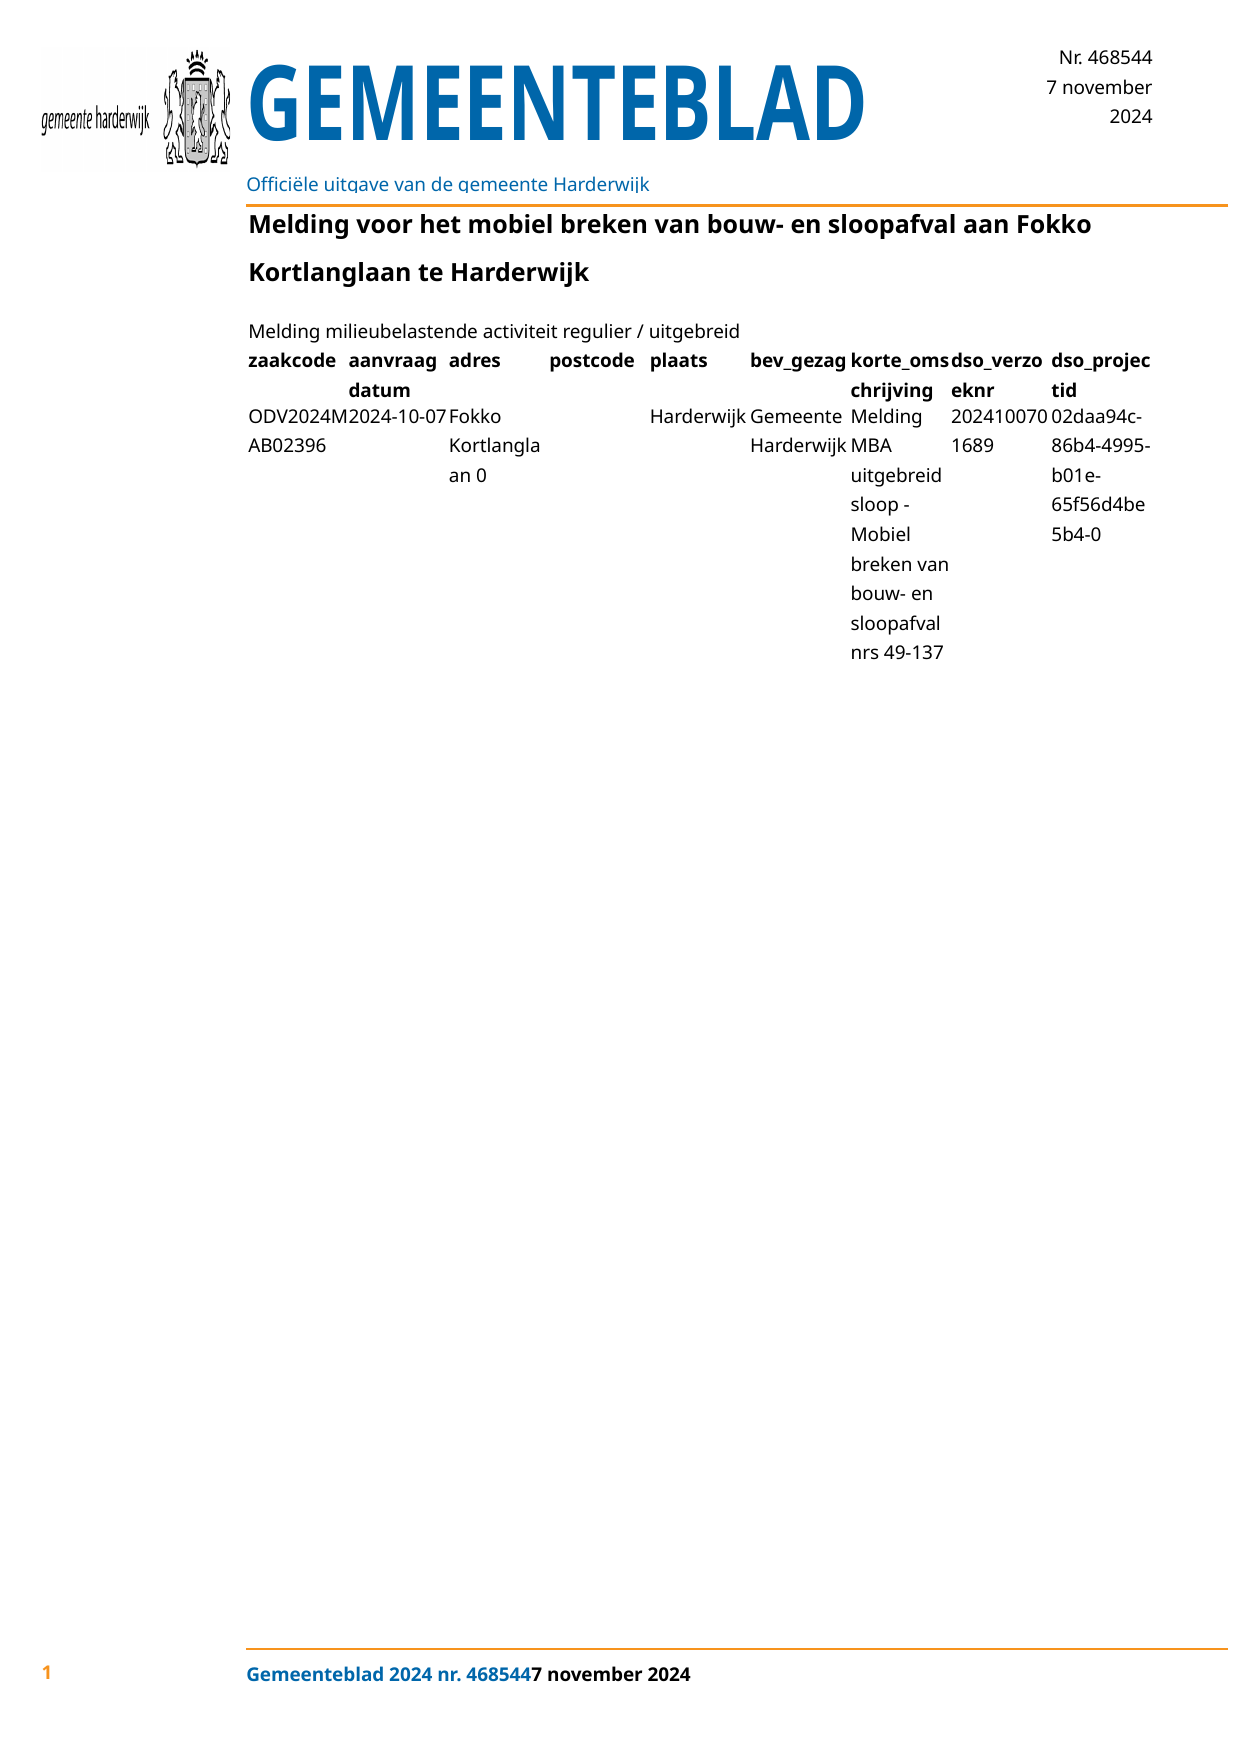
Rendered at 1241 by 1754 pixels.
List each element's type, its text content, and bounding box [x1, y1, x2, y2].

table_cell 2024-10-07 [348, 403, 449, 665]
table_header dso_projectid [1051, 348, 1152, 403]
table_header dso_verzoeknr [951, 348, 1051, 403]
table_header korte_omschrijving [850, 348, 951, 403]
table_cell Harderwijk [650, 403, 750, 665]
table_cell Gemeente Harderwijk [750, 403, 850, 665]
table_header adres [449, 348, 549, 403]
table_header zaakcode [248, 348, 348, 403]
table_cell 02daa94c-86b4-4995-b01e-65f56d4be5b4-0 [1051, 403, 1152, 665]
table_header bev_gezag [750, 348, 850, 403]
table_header postcode [549, 348, 649, 403]
table_cell 2024100701689 [951, 403, 1051, 665]
table_cell Melding MBA uitgebreid sloop - Mobiel breken van bouw- en sloopafval nrs 49-137 [850, 403, 951, 665]
table_cell Fokko Kortlanglaan 0 [449, 403, 549, 665]
table_header aanvraagdatum [348, 348, 449, 403]
table_cell ODV2024MAB02396 [248, 403, 348, 665]
text Melding milieubelastende activiteit regulier / uitgebreid [248, 318, 1152, 344]
table_cell [549, 403, 649, 665]
table_header plaats [650, 348, 750, 403]
text Melding voor het mobiel breken van bouw- en sloopafval aan Fokko Kortlanglaan te Harderwijk [248, 207, 1152, 288]
picture [41, 47, 231, 172]
